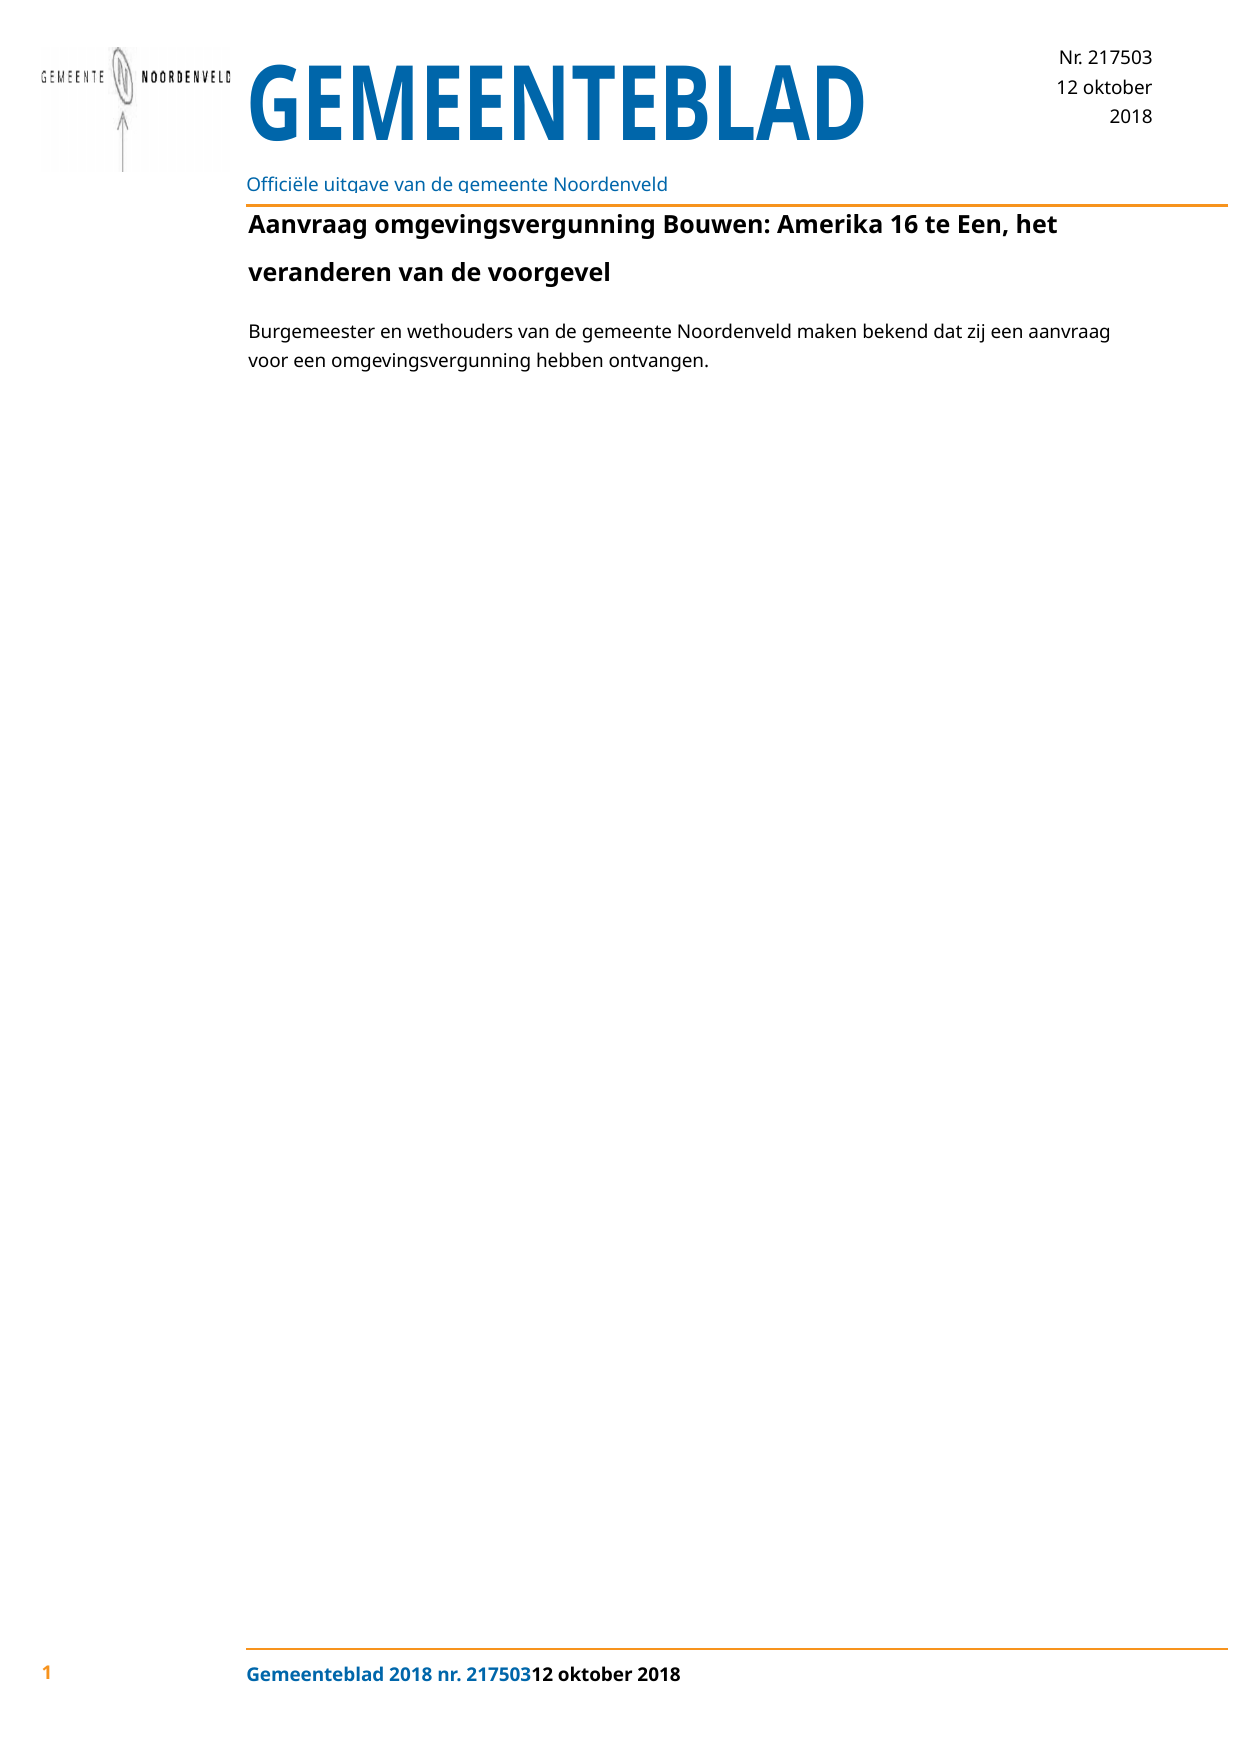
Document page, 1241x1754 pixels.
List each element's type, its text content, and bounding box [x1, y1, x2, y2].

text Aanvraag omgevingsvergunning Bouwen: Amerika 16 te Een, het veranderen van de voorgevel [248, 207, 1152, 288]
text Burgemeester en wethouders van de gemeente Noordenveld maken bekend dat zij een aanvraag voor een omgevingsvergunning hebben ontvangen. [248, 318, 1152, 373]
picture [41, 47, 231, 172]
